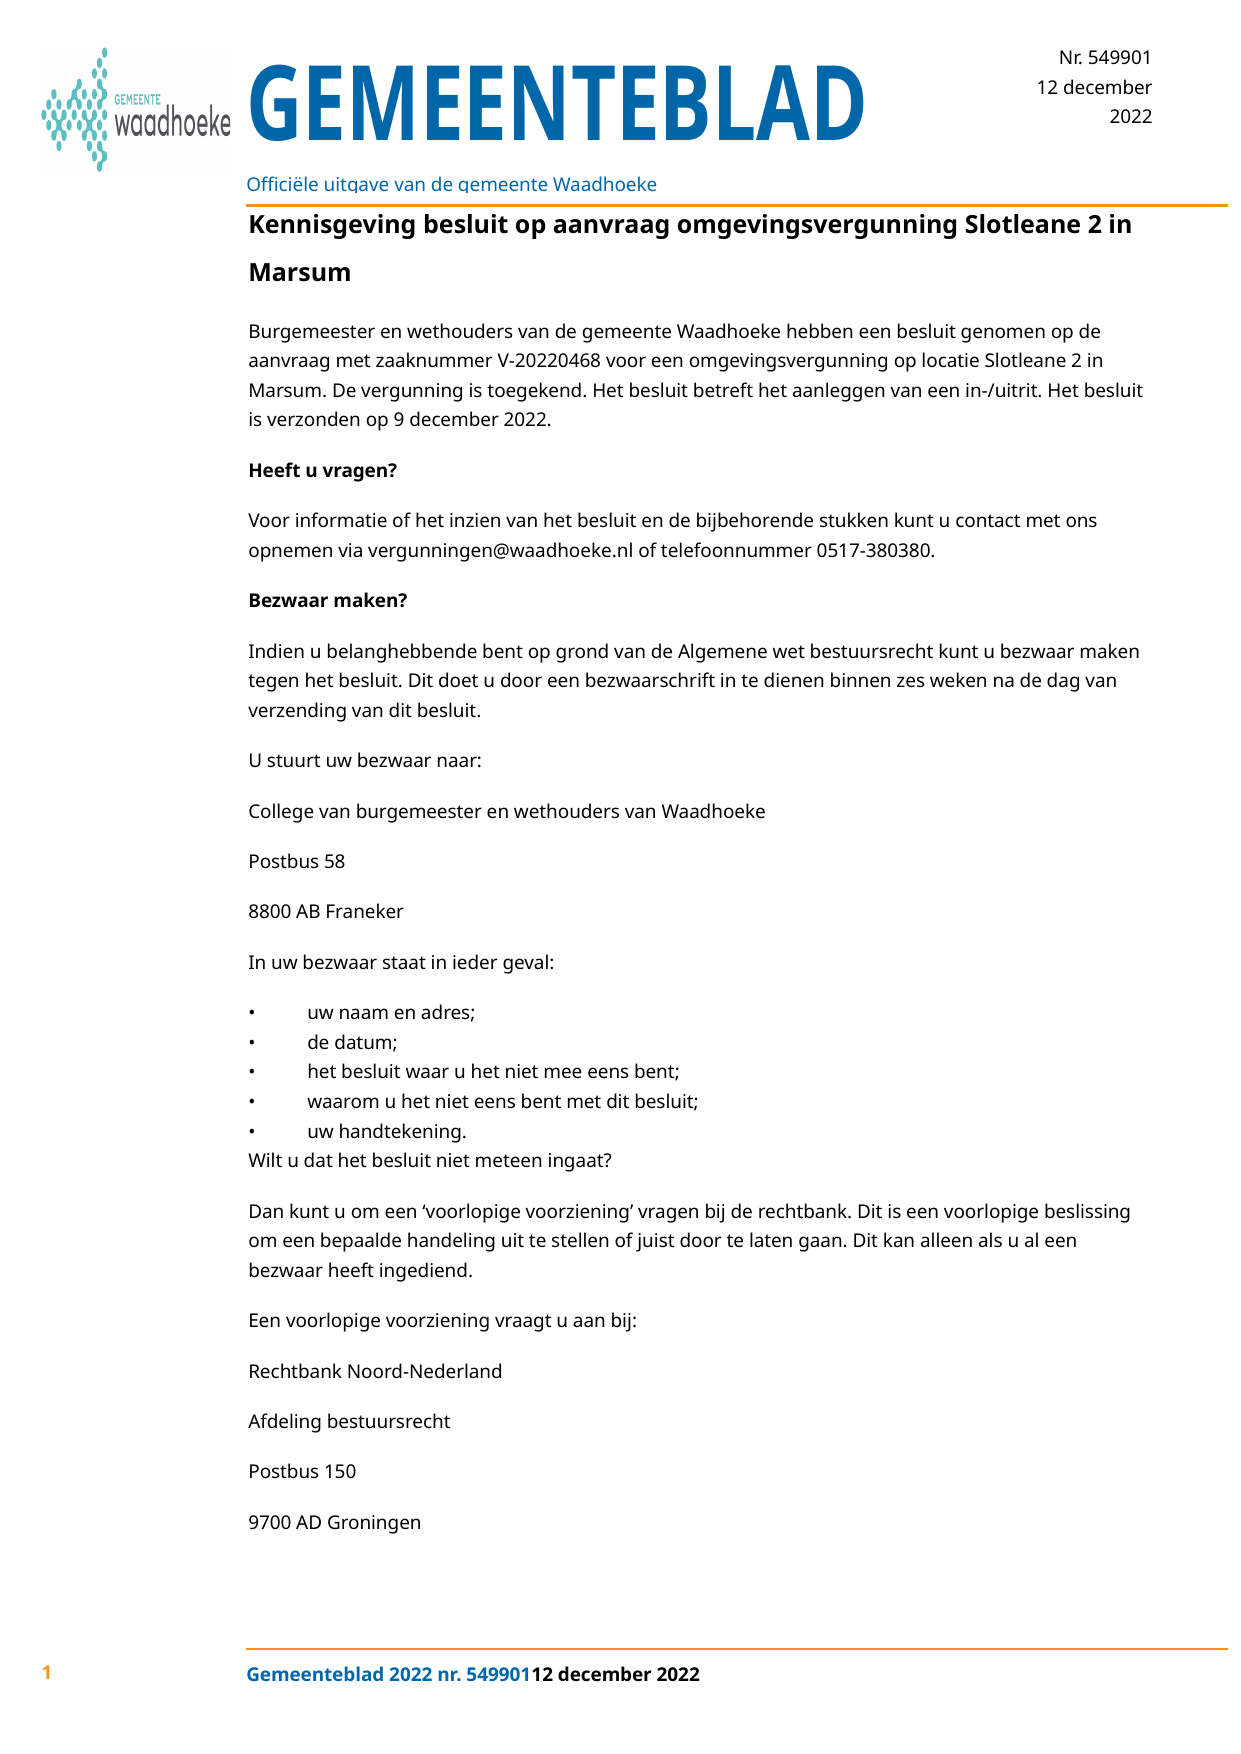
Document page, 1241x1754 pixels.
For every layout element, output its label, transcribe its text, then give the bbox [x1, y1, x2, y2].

text Voor informatie of het inzien van het besluit en de bijbehorende stukken kunt u contact met ons opnemen via vergunningen@waadhoeke.nl of telefoonnummer 0517-380380. [248, 507, 1152, 563]
text 8800 AB Franeker [248, 899, 1152, 924]
list het besluit waar u het niet mee eens bent; [248, 1059, 1152, 1084]
text Dan kunt u om een ‘voorlopige voorziening’ vragen bij de rechtbank. Dit is een voorlopige beslissing om een bepaalde handeling uit te stellen of juist door te laten gaan. Dit kan alleen als u al een bezwaar heeft ingediend. [248, 1198, 1152, 1283]
list de datum; [248, 1029, 1152, 1055]
list waarom u het niet eens bent met dit besluit; [248, 1088, 1152, 1114]
text Kennisgeving besluit op aanvraag omgevingsvergunning Slotleane 2 in Marsum [248, 207, 1152, 288]
text U stuurt uw bezwaar naar: [248, 747, 1152, 773]
text 9700 AD Groningen [248, 1509, 1152, 1535]
text Burgemeester en wethouders van de gemeente Waadhoeke hebben een besluit genomen op de aanvraag met zaaknummer V-20220468 voor een omgevingsvergunning op locatie Slotleane 2 in Marsum. De vergunning is toegekend. Het besluit betreft het aanleggen van een in-/uitrit. Het besluit is verzonden op 9 december 2022. [248, 318, 1152, 432]
text Indien u belanghebbende bent op grond van de Algemene wet bestuursrecht kunt u bezwaar maken tegen het besluit. Dit doet u door een bezwaarschrift in te dienen binnen zes weken na de dag van verzending van dit besluit. [248, 638, 1152, 723]
text Postbus 150 [248, 1459, 1152, 1484]
text In uw bezwaar staat in ieder geval: [248, 949, 1152, 975]
text Postbus 58 [248, 848, 1152, 874]
text Een voorlopige voorziening vraagt u aan bij: [248, 1307, 1152, 1333]
text Afdeling bestuursrecht [248, 1408, 1152, 1434]
text Wilt u dat het besluit niet meteen ingaat? [248, 1147, 1152, 1173]
picture [41, 47, 231, 172]
list uw naam en adres; [248, 999, 1152, 1025]
text Heeft u vragen? [248, 457, 1152, 483]
text Bezwaar maken? [248, 587, 1152, 613]
text College van burgemeester en wethouders van Waadhoeke [248, 798, 1152, 824]
text Rechtbank Noord-Nederland [248, 1358, 1152, 1384]
list uw handtekening. [248, 1118, 1152, 1144]
